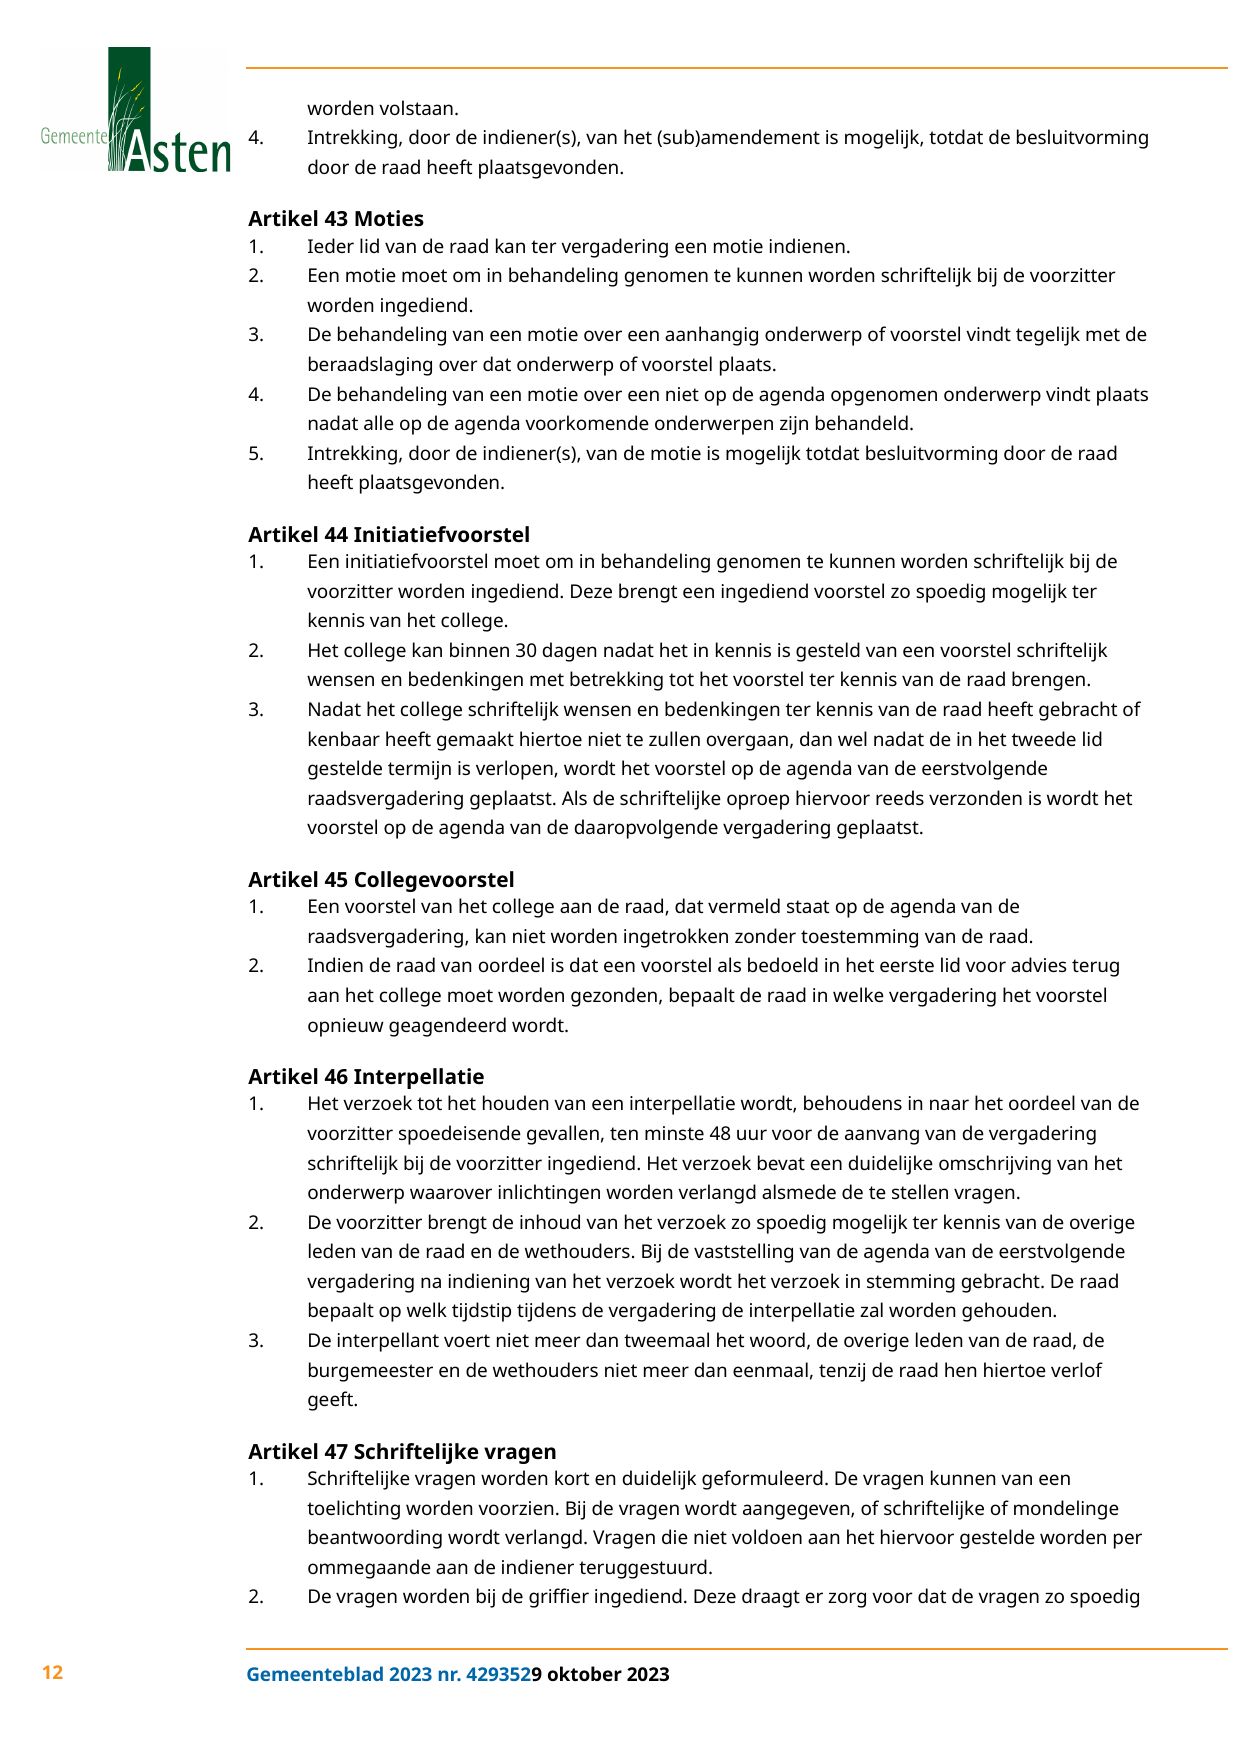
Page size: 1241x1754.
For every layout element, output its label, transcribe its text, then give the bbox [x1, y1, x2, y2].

list Nadat het college schriftelijk wensen en bedenkingen ter kennis van de raad heeft gebracht of kenbaar heeft gemaakt hiertoe niet te zullen overgaan, dan wel nadat de in het tweede lid gestelde termijn is verlopen, wordt het voorstel op de agenda van de eerstvolgende raadsvergadering geplaatst. Als de schriftelijke oproep hiervoor reeds verzonden is wordt het voorstel op de agenda van de daaropvolgende vergadering geplaatst. [248, 696, 1152, 840]
list Het college kan binnen 30 dagen nadat het in kennis is gesteld van een voorstel schriftelijk wensen en bedenkingen met betrekking tot het voorstel ter kennis van de raad brengen. [248, 637, 1152, 692]
list De voorzitter brengt de inhoud van het verzoek zo spoedig mogelijk ter kennis van de overige leden van de raad en de wethouders. Bij de vaststelling van de agenda van de eerstvolgende vergadering na indiening van het verzoek wordt het verzoek in stemming gebracht. De raad bepaalt op welk tijdstip tijdens de vergadering de interpellatie zal worden gehouden. [248, 1209, 1152, 1323]
text Artikel 44 Initiatiefvoorstel [248, 520, 1152, 548]
list Een motie moet om in behandeling genomen te kunnen worden schriftelijk bij de voorzitter worden ingediend. [248, 262, 1152, 318]
list worden volstaan. [248, 95, 1152, 121]
text Artikel 43 Moties [248, 204, 1152, 233]
text Artikel 46 Interpellatie [248, 1062, 1152, 1091]
list Intrekking, door de indiener(s), van het (sub)amendement is mogelijk, totdat de besluitvorming door de raad heeft plaatsgevonden. [248, 124, 1152, 180]
list De behandeling van een motie over een niet op de agenda opgenomen onderwerp vindt plaats nadat alle op de agenda voorkomende onderwerpen zijn behandeld. [248, 381, 1152, 436]
list De behandeling van een motie over een aanhangig onderwerp of voorstel vindt tegelijk met de beraadslaging over dat onderwerp of voorstel plaats. [248, 322, 1152, 377]
list Intrekking, door de indiener(s), van de motie is mogelijk totdat besluitvorming door de raad heeft plaatsgevonden. [248, 440, 1152, 495]
list Het verzoek tot het houden van een interpellatie wordt, behoudens in naar het oordeel van de voorzitter spoedeisende gevallen, ten minste 48 uur voor de aanvang van de vergadering schriftelijk bij de voorzitter ingediend. Het verzoek bevat een duidelijke omschrijving van het onderwerp waarover inlichtingen worden verlangd alsmede de te stellen vragen. [248, 1091, 1152, 1205]
picture [41, 47, 231, 172]
text Artikel 45 Collegevoorstel [248, 865, 1152, 893]
list Een voorstel van het college aan de raad, dat vermeld staat op de agenda van de raadsvergadering, kan niet worden ingetrokken zonder toestemming van de raad. [248, 893, 1152, 949]
list De interpellant voert niet meer dan tweemaal het woord, de overige leden van de raad, de burgemeester en de wethouders niet meer dan eenmaal, tenzij de raad hen hiertoe verlof geeft. [248, 1327, 1152, 1412]
list Schriftelijke vragen worden kort en duidelijk geformuleerd. De vragen kunnen van een toelichting worden voorzien. Bij de vragen wordt aangegeven, of schriftelijke of mondelinge beantwoording wordt verlangd. Vragen die niet voldoen aan het hiervoor gestelde worden per ommegaande aan de indiener teruggestuurd. [248, 1465, 1152, 1580]
text Artikel 47 Schriftelijke vragen [248, 1437, 1152, 1465]
list Indien de raad van oordeel is dat een voorstel als bedoeld in het eerste lid voor advies terug aan het college moet worden gezonden, bepaalt de raad in welke vergadering het voorstel opnieuw geagendeerd wordt. [248, 953, 1152, 1037]
list De vragen worden bij de griffier ingediend. Deze draagt er zorg voor dat de vragen zo spoedig [248, 1584, 1152, 1609]
list Een initiatiefvoorstel moet om in behandeling genomen te kunnen worden schriftelijk bij de voorzitter worden ingediend. Deze brengt een ingediend voorstel zo spoedig mogelijk ter kennis van het college. [248, 548, 1152, 633]
list Ieder lid van de raad kan ter vergadering een motie indienen. [248, 233, 1152, 258]
